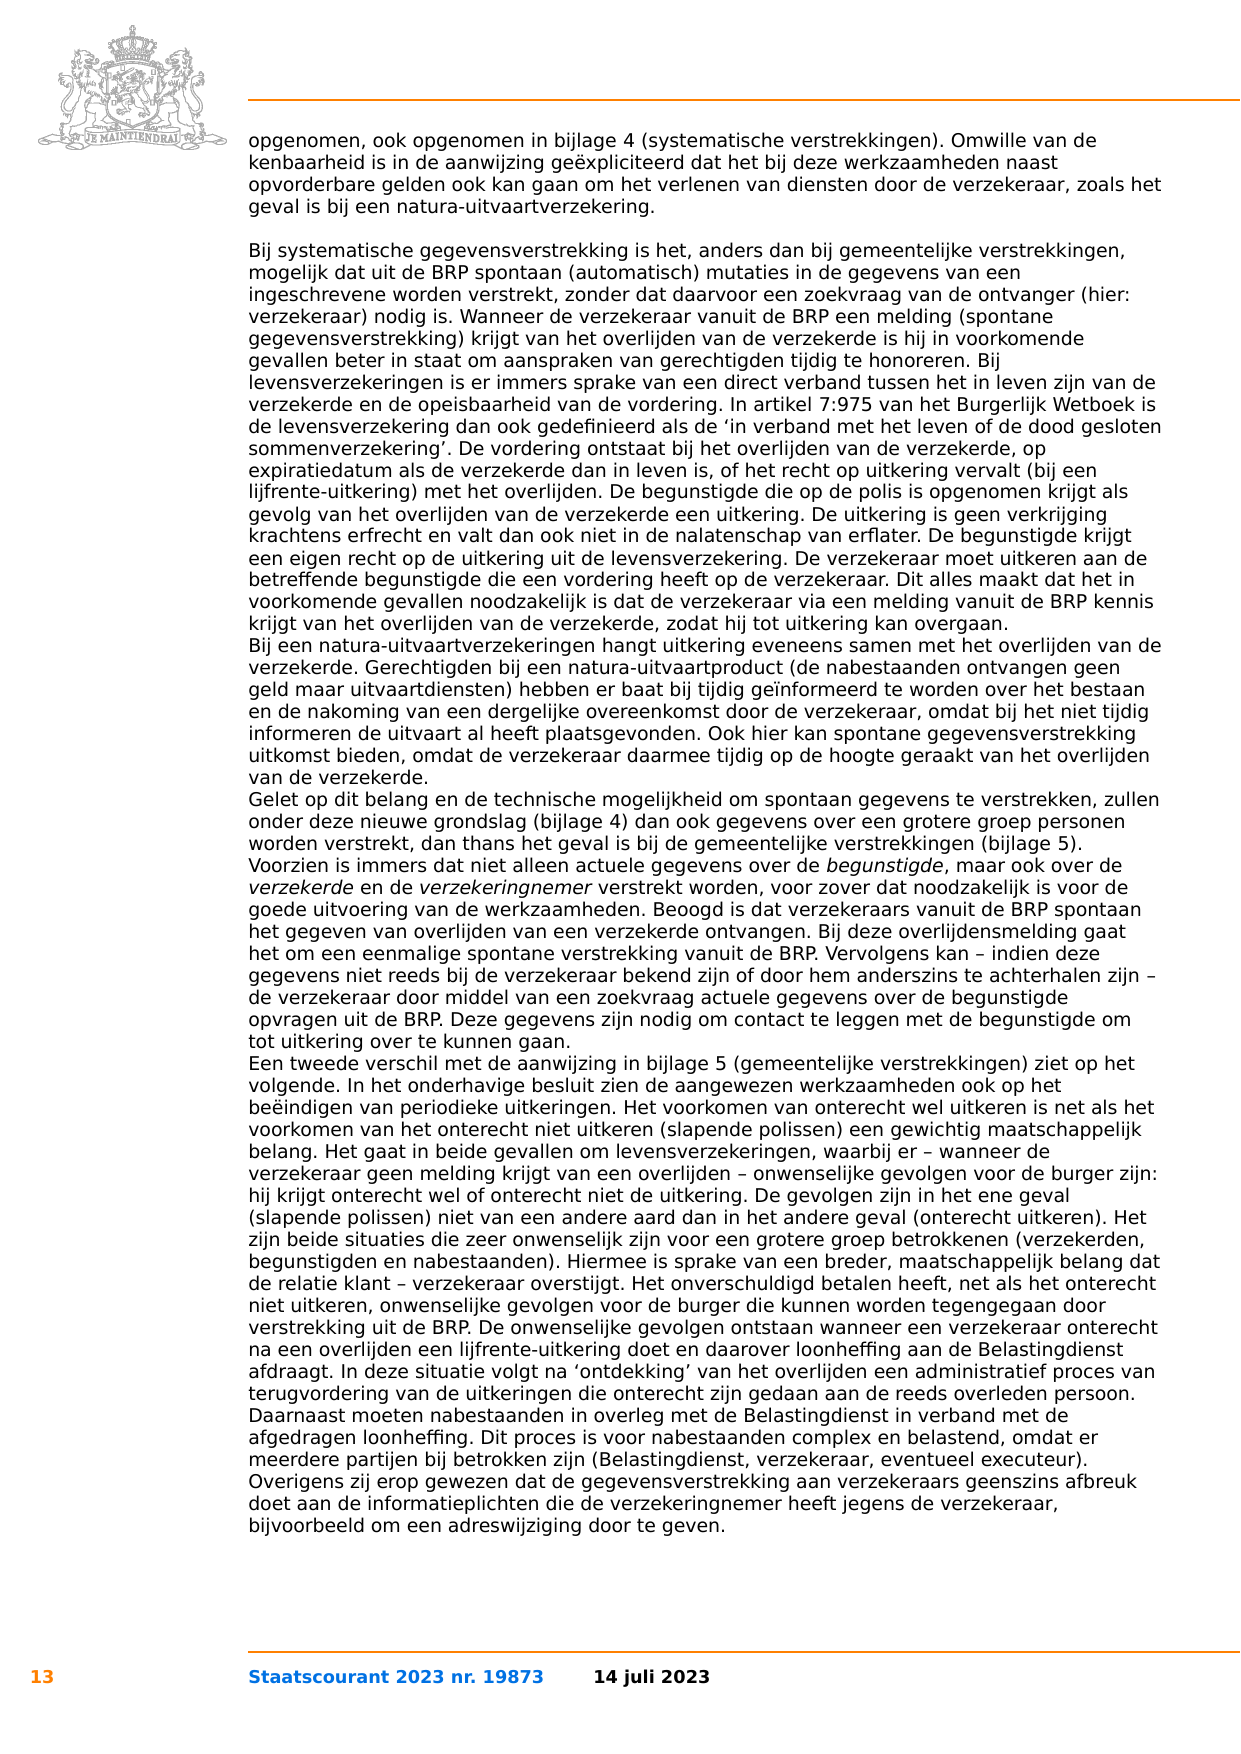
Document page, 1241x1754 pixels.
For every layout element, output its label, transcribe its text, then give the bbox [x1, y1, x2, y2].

text Bij een natura-uitvaartverzekeringen hangt uitkering eveneens samen met het overlijden van de verzekerde. Gerechtigden bij een natura-uitvaartproduct (de nabestaanden ontvangen geen geld maar uitvaartdiensten) hebben er baat bij tijdig geïnformeerd te worden over het bestaan en de nakoming van een dergelijke overeenkomst door de verzekeraar, omdat bij het niet tijdig informeren de uitvaart al heeft plaatsgevonden. Ook hier kan spontane gegevensverstrekking uitkomst bieden, omdat de verzekeraar daarmee tijdig op de hoogte geraakt van het overlijden van de verzekerde. [248, 635, 1163, 789]
text Overigens zij erop gewezen dat de gegevensverstrekking aan verzekeraars geenszins afbreuk doet aan de informatieplichten die de verzekeringnemer heeft jegens de verzekeraar, bijvoorbeeld om een adreswijziging door te geven. [248, 1471, 1163, 1536]
text Bij systematische gegevensverstrekking is het, anders dan bij gemeentelijke verstrekkingen, mogelijk dat uit de BRP spontaan (automatisch) mutaties in de gegevens van een ingeschrevene worden verstrekt, zonder dat daarvoor een zoekvraag van de ontvanger (hier: verzekeraar) nodig is. Wanneer de verzekeraar vanuit de BRP een melding (spontane gegevensverstrekking) krijgt van het overlijden van de verzekerde is hij in voorkomende gevallen beter in staat om aanspraken van gerechtigden tijdig te honoreren. Bij levensverzekeringen is er immers sprake van een direct verband tussen het in leven zijn van de verzekerde en de opeisbaarheid van de vordering. In artikel 7:975 van het Burgerlijk Wetboek is de levensverzekering dan ook gedefinieerd als de ‘in verband met het leven of de dood gesloten sommenverzekering’. De vordering ontstaat bij het overlijden van de verzekerde, op expiratiedatum als de verzekerde dan in leven is, of het recht op uitkering vervalt (bij een lijfrente-uitkering) met het overlijden. De begunstigde die op de polis is opgenomen krijgt als gevolg van het overlijden van de verzekerde een uitkering. De uitkering is geen verkrijging krachtens erfrecht en valt dan ook niet in de nalatenschap van erflater. De begunstigde krijgt een eigen recht op de uitkering uit de levensverzekering. De verzekeraar moet uitkeren aan de betreffende begunstigde die een vordering heeft op de verzekeraar. Dit alles maakt dat het in voorkomende gevallen noodzakelijk is dat de verzekeraar via een melding vanuit de BRP kennis krijgt van het overlijden van de verzekerde, zodat hij tot uitkering kan overgaan. [248, 240, 1163, 635]
text Gelet op dit belang en de technische mogelijkheid om spontaan gegevens te verstrekken, zullen onder deze nieuwe grondslag (bijlage 4) dan ook gegevens over een grotere groep personen worden verstrekt, dan thans het geval is bij de gemeentelijke verstrekkingen (bijlage 5). Voorzien is immers dat niet alleen actuele gegevens over de begunstigde, maar ook over de verzekerde en de verzekeringnemer verstrekt worden, voor zover dat noodzakelijk is voor de goede uitvoering van de werkzaamheden. Beoogd is dat verzekeraars vanuit de BRP spontaan het gegeven van overlijden van een verzekerde ontvangen. Bij deze overlijdensmelding gaat het om een eenmalige spontane verstrekking vanuit de BRP. Vervolgens kan – indien deze gegevens niet reeds bij de verzekeraar bekend zijn of door hem anderszins te achterhalen zijn – de verzekeraar door middel van een zoekvraag actuele gegevens over de begunstigde opvragen uit de BRP. Deze gegevens zijn nodig om contact te leggen met de begunstigde om tot uitkering over te kunnen gaan. [248, 789, 1163, 1053]
text Een tweede verschil met de aanwijzing in bijlage 5 (gemeentelijke verstrekkingen) ziet op het volgende. In het onderhavige besluit zien de aangewezen werkzaamheden ook op het beëindigen van periodieke uitkeringen. Het voorkomen van onterecht wel uitkeren is net als het voorkomen van het onterecht niet uitkeren (slapende polissen) een gewichtig maatschappelijk belang. Het gaat in beide gevallen om levensverzekeringen, waarbij er – wanneer de verzekeraar geen melding krijgt van een overlijden – onwenselijke gevolgen voor de burger zijn: hij krijgt onterecht wel of onterecht niet de uitkering. De gevolgen zijn in het ene geval (slapende polissen) niet van een andere aard dan in het andere geval (onterecht uitkeren). Het zijn beide situaties die zeer onwenselijk zijn voor een grotere groep betrokkenen (verzekerden, begunstigden en nabestaanden). Hiermee is sprake van een breder, maatschappelijk belang dat de relatie klant – verzekeraar overstijgt. Het onverschuldigd betalen heeft, net als het onterecht niet uitkeren, onwenselijke gevolgen voor de burger die kunnen worden tegengegaan door verstrekking uit de BRP. De onwenselijke gevolgen ontstaan wanneer een verzekeraar onterecht na een overlijden een lijfrente-uitkering doet en daarover loonheffing aan de Belastingdienst afdraagt. In deze situatie volgt na ‘ontdekking’ van het overlijden een administratief proces van terugvordering van de uitkeringen die onterecht zijn gedaan aan de reeds overleden persoon. Daarnaast moeten nabestaanden in overleg met de Belastingdienst in verband met de afgedragen loonheffing. Dit proces is voor nabestaanden complex en belastend, omdat er meerdere partijen bij betrokken zijn (Belastingdienst, verzekeraar, eventueel executeur). [248, 1053, 1163, 1471]
text opgenomen, ook opgenomen in bijlage 4 (systematische verstrekkingen). Omwille van de kenbaarheid is in de aanwijzing geëxpliciteerd dat het bij deze werkzaamheden naast opvorderbare gelden ook kan gaan om het verlenen van diensten door de verzekeraar, zoals het geval is bij een natura-uitvaartverzekering. [248, 130, 1163, 218]
picture [38, 25, 227, 150]
